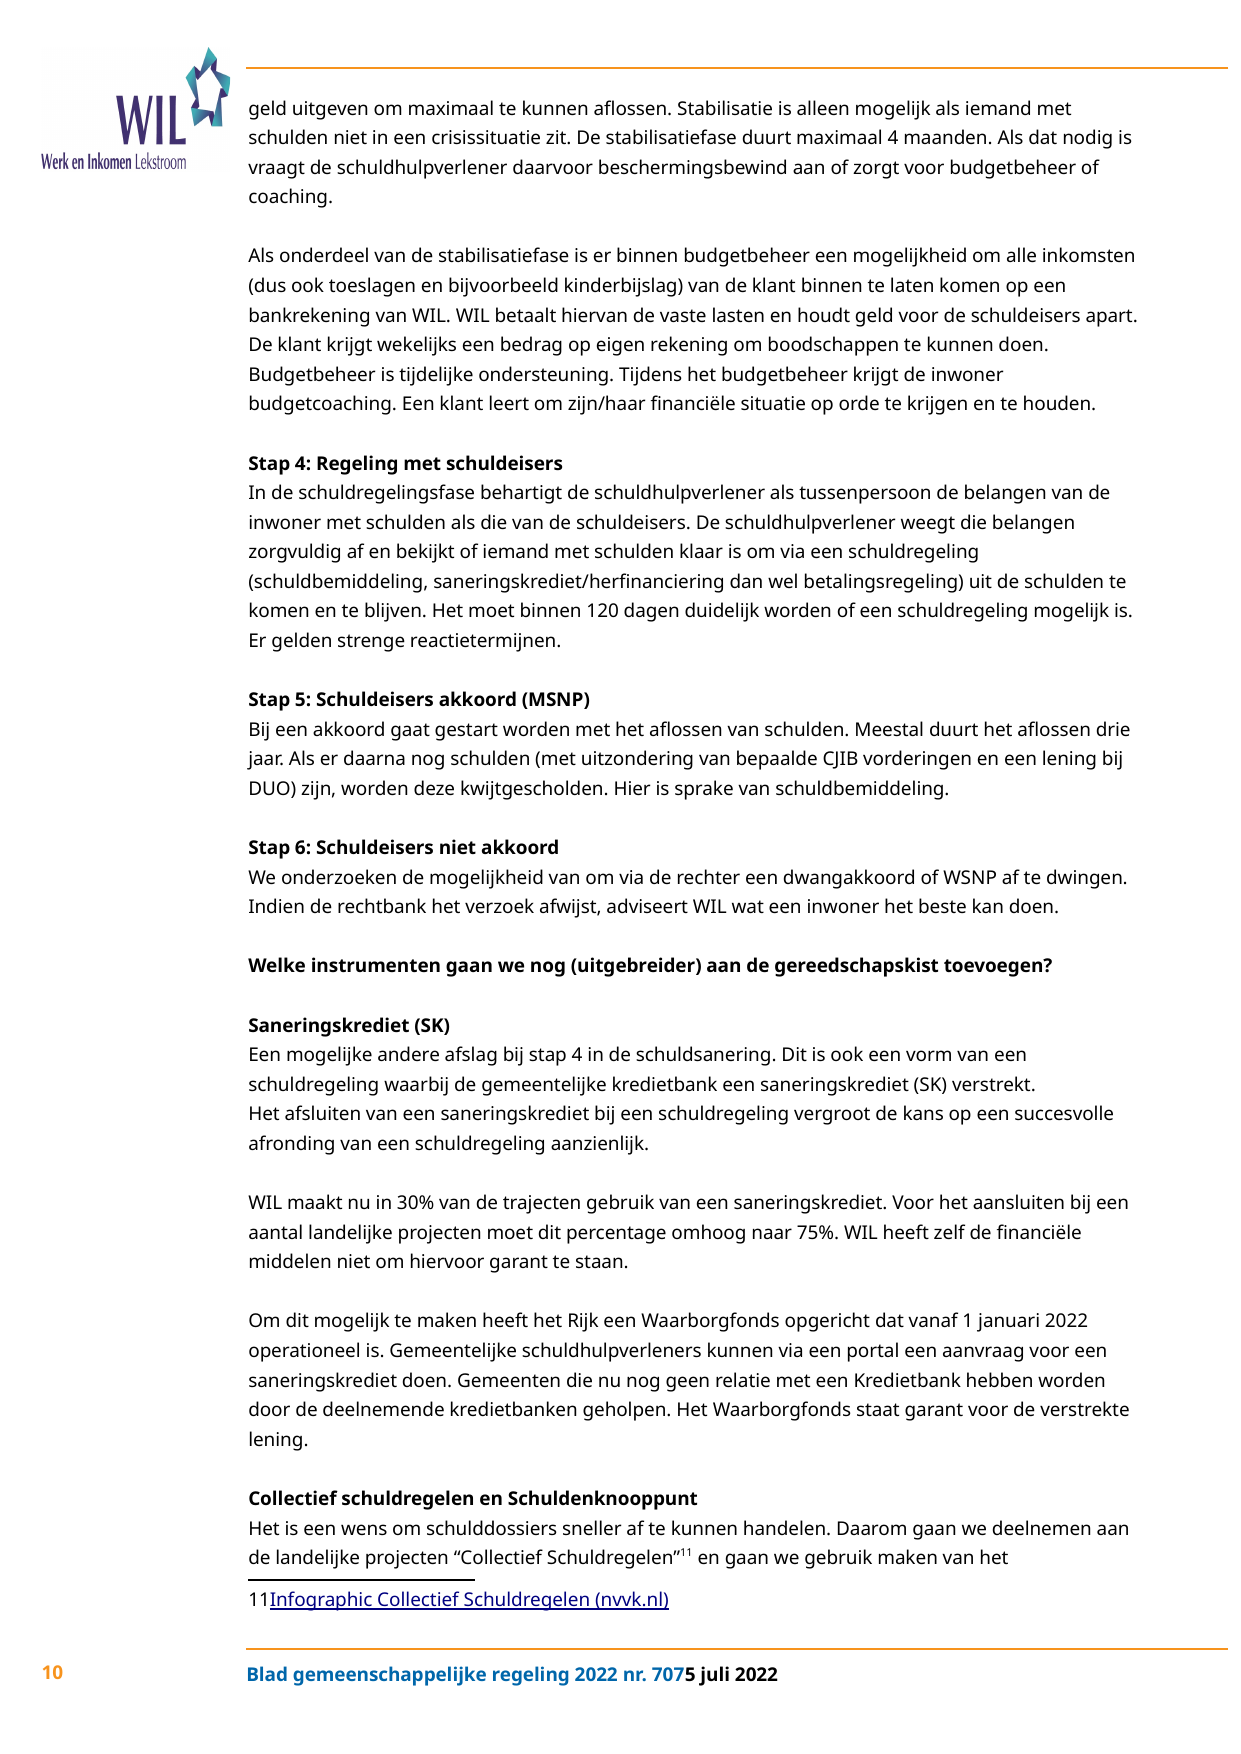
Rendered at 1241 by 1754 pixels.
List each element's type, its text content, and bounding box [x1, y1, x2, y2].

text Het is een wens om schulddossiers sneller af te kunnen handelen. Daarom gaan we deelnemen aan de landelijke projecten “Collectief Schuldregelen” en gaan we gebruik maken van het [248, 1515, 1152, 1570]
text Stap 6: Schuldeisers niet akkoord [248, 834, 1152, 860]
text Saneringskrediet (SK) [248, 1012, 1152, 1038]
text Infographic Collectief Schuldregelen (nvvk.nl) [248, 1586, 1152, 1612]
picture [41, 47, 231, 172]
text Het afsluiten van een saneringskrediet bij een schuldregeling vergroot de kans op een succesvolle afronding van een schuldregeling aanzienlijk. [248, 1101, 1152, 1156]
text In de schuldregelingsfase behartigt de schuldhulpverlener als tussenpersoon de belangen van de inwoner met schulden als die van de schuldeisers. De schuldhulpverlener weegt die belangen zorgvuldig af en bekijkt of iemand met schulden klaar is om via een schuldregeling (schuldbemiddeling, saneringskrediet/herfinanciering dan wel betalingsregeling) uit de schulden te komen en te blijven. Het moet binnen 120 dagen duidelijk worden of een schuldregeling mogelijk is. Er gelden strenge reactietermijnen. [248, 479, 1152, 653]
text Als onderdeel van de stabilisatiefase is er binnen budgetbeheer een mogelijkheid om alle inkomsten (dus ook toeslagen en bijvoorbeeld kinderbijslag) van de klant binnen te laten komen op een bankrekening van WIL. WIL betaalt hiervan de vaste lasten en houdt geld voor de schuldeisers apart. De klant krijgt wekelijks een bedrag op eigen rekening om boodschappen te kunnen doen. Budgetbeheer is tijdelijke ondersteuning. Tijdens het budgetbeheer krijgt de inwoner budgetcoaching. Een klant leert om zijn/haar financiële situatie op orde te krijgen en te houden. [248, 243, 1152, 416]
text geld uitgeven om maximaal te kunnen aflossen. Stabilisatie is alleen mogelijk als iemand met schulden niet in een crisissituatie zit. De stabilisatiefase duurt maximaal 4 maanden. Als dat nodig is vraagt de schuldhulpverlener daarvoor beschermingsbewind aan of zorgt voor budgetbeheer of coaching. [248, 95, 1152, 209]
text We onderzoeken de mogelijkheid van om via de rechter een dwangakkoord of WSNP af te dwingen. Indien de rechtbank het verzoek afwijst, adviseert WIL wat een inwoner het beste kan doen. [248, 864, 1152, 919]
text Collectief schuldregelen en Schuldenknooppunt [248, 1485, 1152, 1511]
text Welke instrumenten gaan we nog (uitgebreider) aan de gereedschapskist toevoegen? [248, 953, 1152, 978]
text Bij een akkoord gaat gestart worden met het aflossen van schulden. Meestal duurt het aflossen drie jaar. Als er daarna nog schulden (met uitzondering van bepaalde CJIB vorderingen en een lening bij DUO) zijn, worden deze kwijtgescholden. Hier is sprake van schuldbemiddeling. [248, 716, 1152, 801]
text Stap 5: Schuldeisers akkoord (MSNP) [248, 686, 1152, 712]
text Stap 4: Regeling met schuldeisers [248, 450, 1152, 476]
text Een mogelijke andere afslag bij stap 4 in de schuldsanering. Dit is ook een vorm van een schuldregeling waarbij de gemeentelijke kredietbank een saneringskrediet (SK) verstrekt. [248, 1041, 1152, 1097]
text WIL maakt nu in 30% van de trajecten gebruik van een saneringskrediet. Voor het aansluiten bij een aantal landelijke projecten moet dit percentage omhoog naar 75%. WIL heeft zelf de financiële middelen niet om hiervoor garant te staan. [248, 1189, 1152, 1274]
text Om dit mogelijk te maken heeft het Rijk een Waarborgfonds opgericht dat vanaf 1 januari 2022 operationeel is. Gemeentelijke schuldhulpverleners kunnen via een portal een aanvraag voor een saneringskrediet doen. Gemeenten die nu nog geen relatie met een Kredietbank hebben worden door de deelnemende kredietbanken geholpen. Het Waarborgfonds staat garant voor de verstrekte lening. [248, 1308, 1152, 1452]
